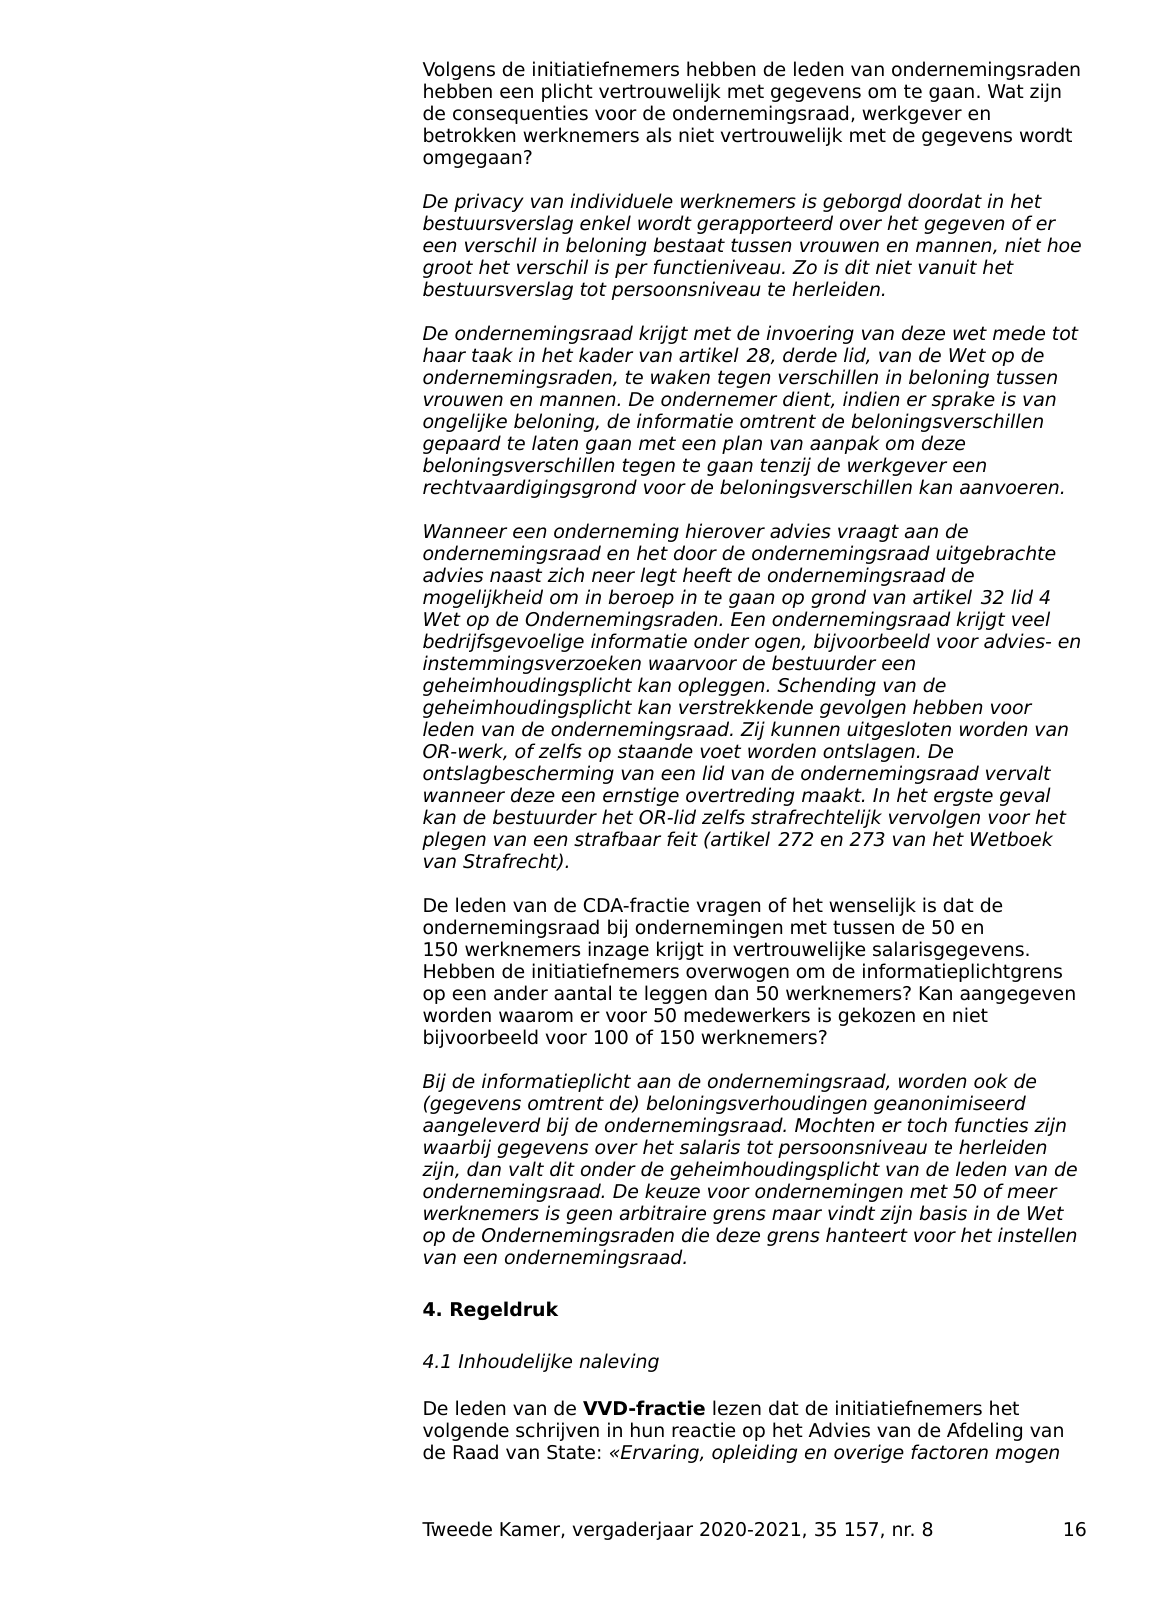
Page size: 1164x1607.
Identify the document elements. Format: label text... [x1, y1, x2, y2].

text De ondernemingsraad krijgt met de invoering van deze wet mede tot haar taak in het kader van artikel 28, derde lid, van de Wet op de ondernemingsraden, te waken tegen verschillen in beloning tussen vrouwen en mannen. De ondernemer dient, indien er sprake is van ongelijke beloning, de informatie omtrent de beloningsverschillen gepaard te laten gaan met een plan van aanpak om deze beloningsverschillen tegen te gaan tenzij de werkgever een rechtvaardigingsgrond voor de beloningsverschillen kan aanvoeren. [422, 323, 1087, 499]
text Bij de informatieplicht aan de ondernemingsraad, worden ook de (gegevens omtrent de) beloningsverhoudingen geanonimiseerd aangeleverd bij de ondernemingsraad. Mochten er toch functies zijn waarbij gegevens over het salaris tot persoonsniveau te herleiden zijn, dan valt dit onder de geheimhoudingsplicht van de leden van de ondernemingsraad. De keuze voor ondernemingen met 50 of meer werknemers is geen arbitraire grens maar vindt zijn basis in de Wet op de Ondernemingsraden die deze grens hanteert voor het instellen van een ondernemingsraad. [422, 1071, 1087, 1269]
text De leden van de CDA-fractie vragen of het wenselijk is dat de ondernemingsraad bij ondernemingen met tussen de 50 en 150 werknemers inzage krijgt in vertrouwelijke salarisgegevens. Hebben de initiatiefnemers overwogen om de informatieplichtgrens op een ander aantal te leggen dan 50 werknemers? Kan aangegeven worden waarom er voor 50 medewerkers is gekozen en niet bijvoorbeeld voor 100 of 150 werknemers? [422, 895, 1087, 1049]
subtitle 4. Regeldruk [422, 1299, 1087, 1321]
text Volgens de initiatiefnemers hebben de leden van ondernemingsraden hebben een plicht vertrouwelijk met gegevens om te gaan. Wat zijn de consequenties voor de ondernemingsraad, werkgever en betrokken werknemers als niet vertrouwelijk met de gegevens wordt omgegaan? [422, 59, 1087, 169]
text De privacy van individuele werknemers is geborgd doordat in het bestuursverslag enkel wordt gerapporteerd over het gegeven of er een verschil in beloning bestaat tussen vrouwen en mannen, niet hoe groot het verschil is per functieniveau. Zo is dit niet vanuit het bestuursverslag tot persoonsniveau te herleiden. [422, 191, 1087, 301]
text Wanneer een onderneming hierover advies vraagt aan de ondernemingsraad en het door de ondernemingsraad uitgebrachte advies naast zich neer legt heeft de ondernemingsraad de mogelijkheid om in beroep in te gaan op grond van artikel 32 lid 4 Wet op de Ondernemingsraden. Een ondernemingsraad krijgt veel bedrijfsgevoelige informatie onder ogen, bijvoorbeeld voor advies- en instemmingsverzoeken waarvoor de bestuurder een geheimhoudingsplicht kan opleggen. Schending van de geheimhoudingsplicht kan verstrekkende gevolgen hebben voor leden van de ondernemingsraad. Zij kunnen uitgesloten worden van OR-werk, of zelfs op staande voet worden ontslagen. De ontslagbescherming van een lid van de ondernemingsraad vervalt wanneer deze een ernstige overtreding maakt. In het ergste geval kan de bestuurder het OR-lid zelfs strafrechtelijk vervolgen voor het plegen van een strafbaar feit (artikel 272 en 273 van het Wetboek van Strafrecht). [422, 521, 1087, 873]
text De leden van de VVD-fractie lezen dat de initiatiefnemers het volgende schrijven in hun reactie op het Advies van de Afdeling van de Raad van State: «Ervaring, opleiding en overige factoren mogen [422, 1398, 1087, 1464]
subtitle 4.1 Inhoudelijke naleving [422, 1351, 1087, 1373]
